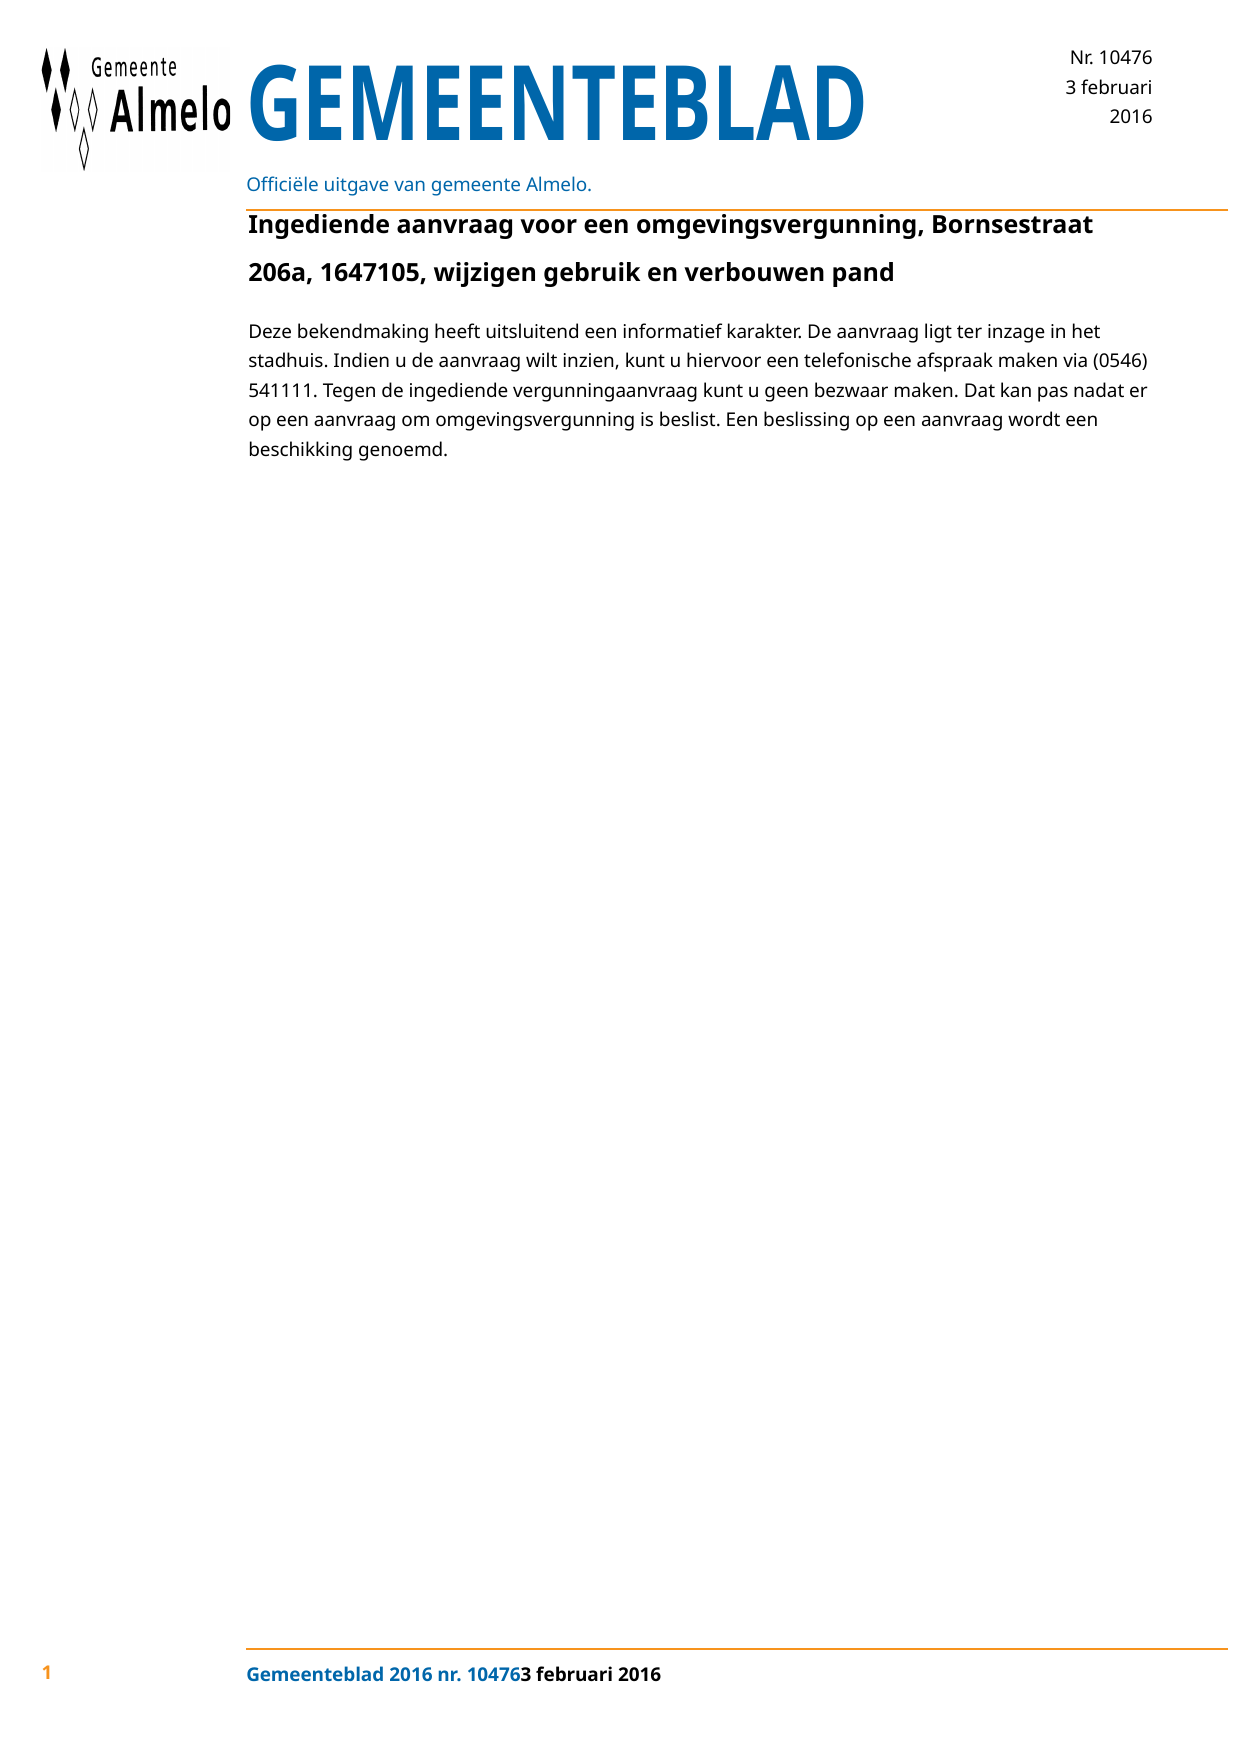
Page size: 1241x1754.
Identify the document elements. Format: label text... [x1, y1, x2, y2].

text Deze bekendmaking heeft uitsluitend een informatief karakter. De aanvraag ligt ter inzage in het stadhuis. Indien u de aanvraag wilt inzien, kunt u hiervoor een telefonische afspraak maken via (0546) 541111. Tegen de ingediende vergunningaanvraag kunt u geen bezwaar maken. Dat kan pas nadat er op een aanvraag om omgevingsvergunning is beslist. Een beslissing op een aanvraag wordt een beschikking genoemd. [248, 318, 1152, 462]
picture [41, 47, 231, 172]
text Ingediende aanvraag voor een omgevingsvergunning, Bornsestraat 206a, 1647105, wijzigen gebruik en verbouwen pand [248, 211, 1152, 288]
